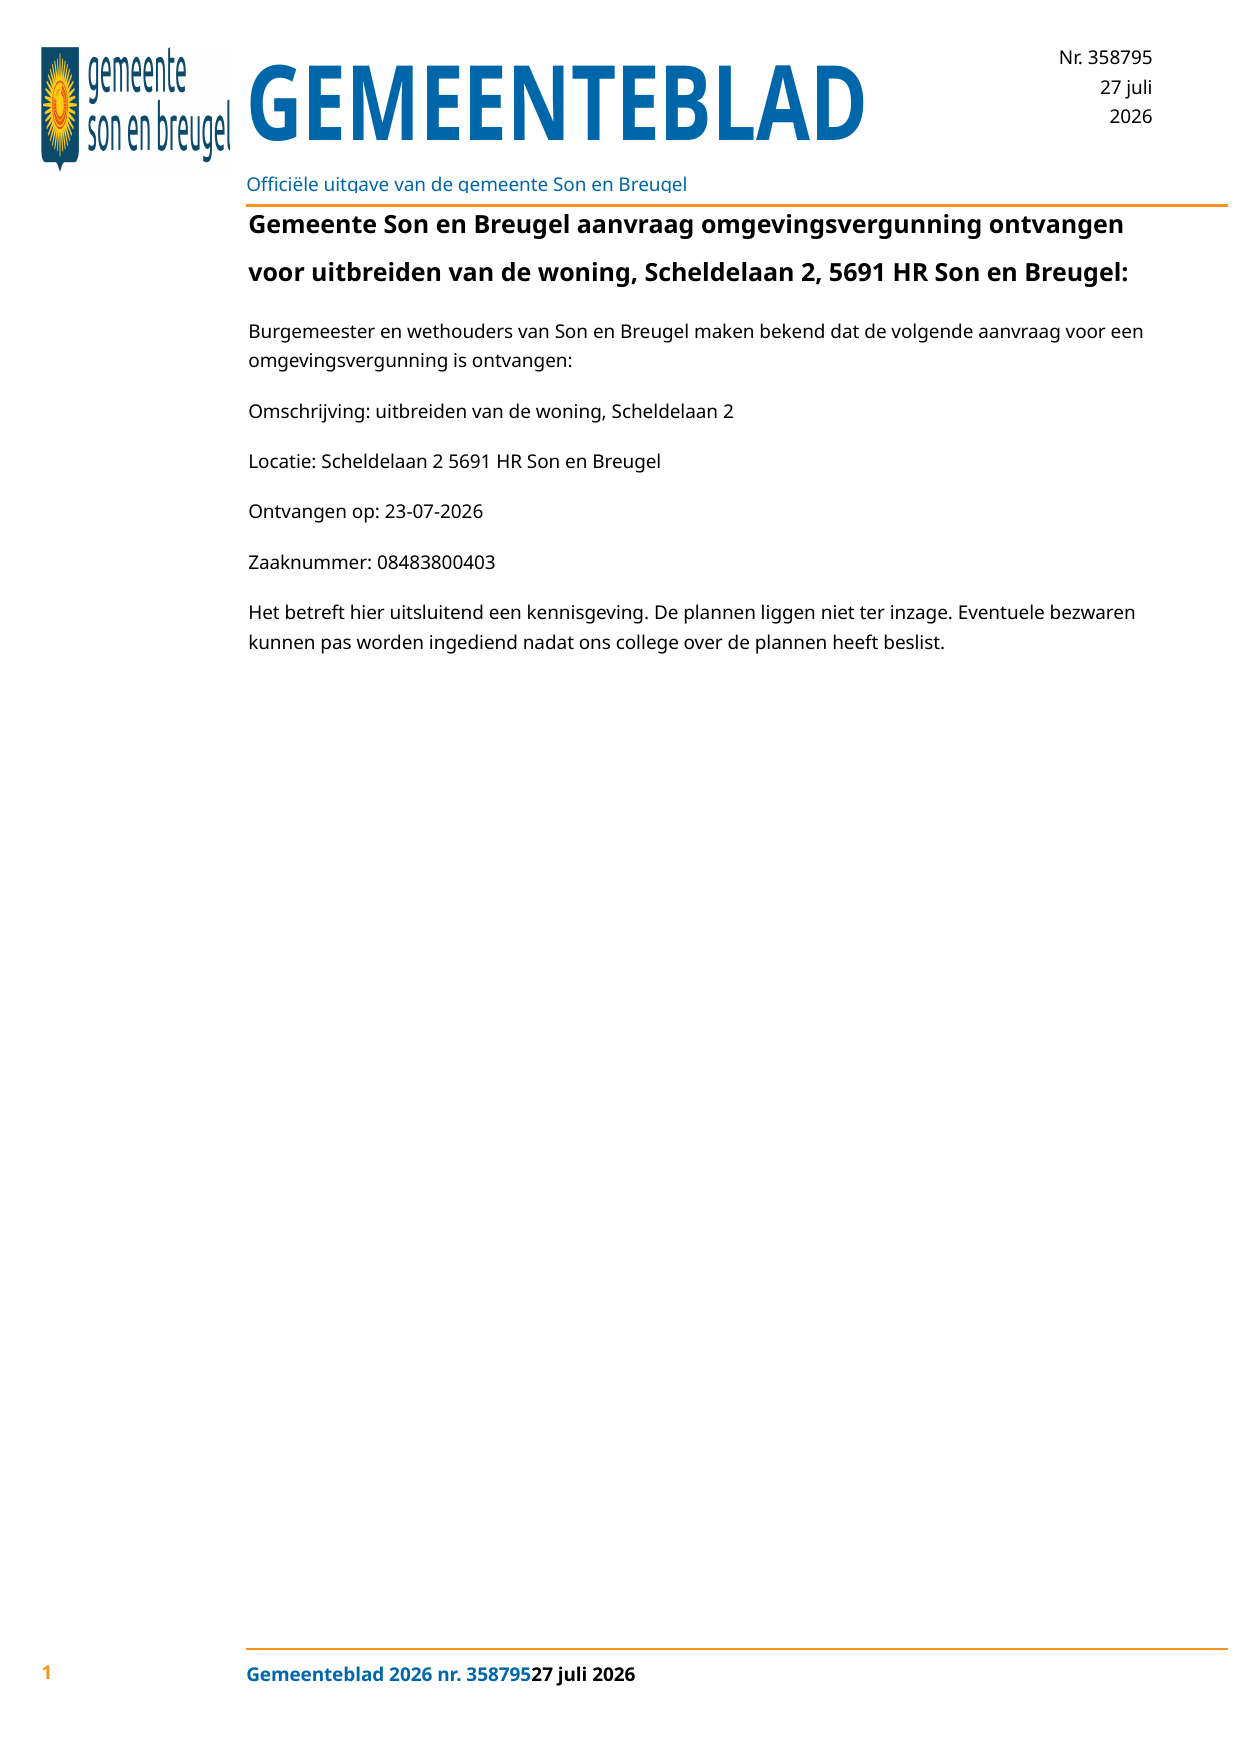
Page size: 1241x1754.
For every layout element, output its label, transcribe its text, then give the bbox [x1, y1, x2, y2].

picture [41, 47, 231, 172]
text Burgemeester en wethouders van Son en Breugel maken bekend dat de volgende aanvraag voor een omgevingsvergunning is ontvangen: [248, 318, 1152, 373]
text Locatie: Scheldelaan 2 5691 HR Son en Breugel [248, 448, 1152, 474]
text Omschrijving: uitbreiden van de woning, Scheldelaan 2 [248, 398, 1152, 424]
text Ontvangen op: 23-07-2026 [248, 499, 1152, 524]
text Zaaknummer: 08483800403 [248, 549, 1152, 575]
text Het betreft hier uitsluitend een kennisgeving. De plannen liggen niet ter inzage. Eventuele bezwaren kunnen pas worden ingediend nadat ons college over de plannen heeft beslist. [248, 599, 1152, 655]
text Gemeente Son en Breugel aanvraag omgevingsvergunning ontvangen voor uitbreiden van de woning, Scheldelaan 2, 5691 HR Son en Breugel: [248, 207, 1152, 288]
